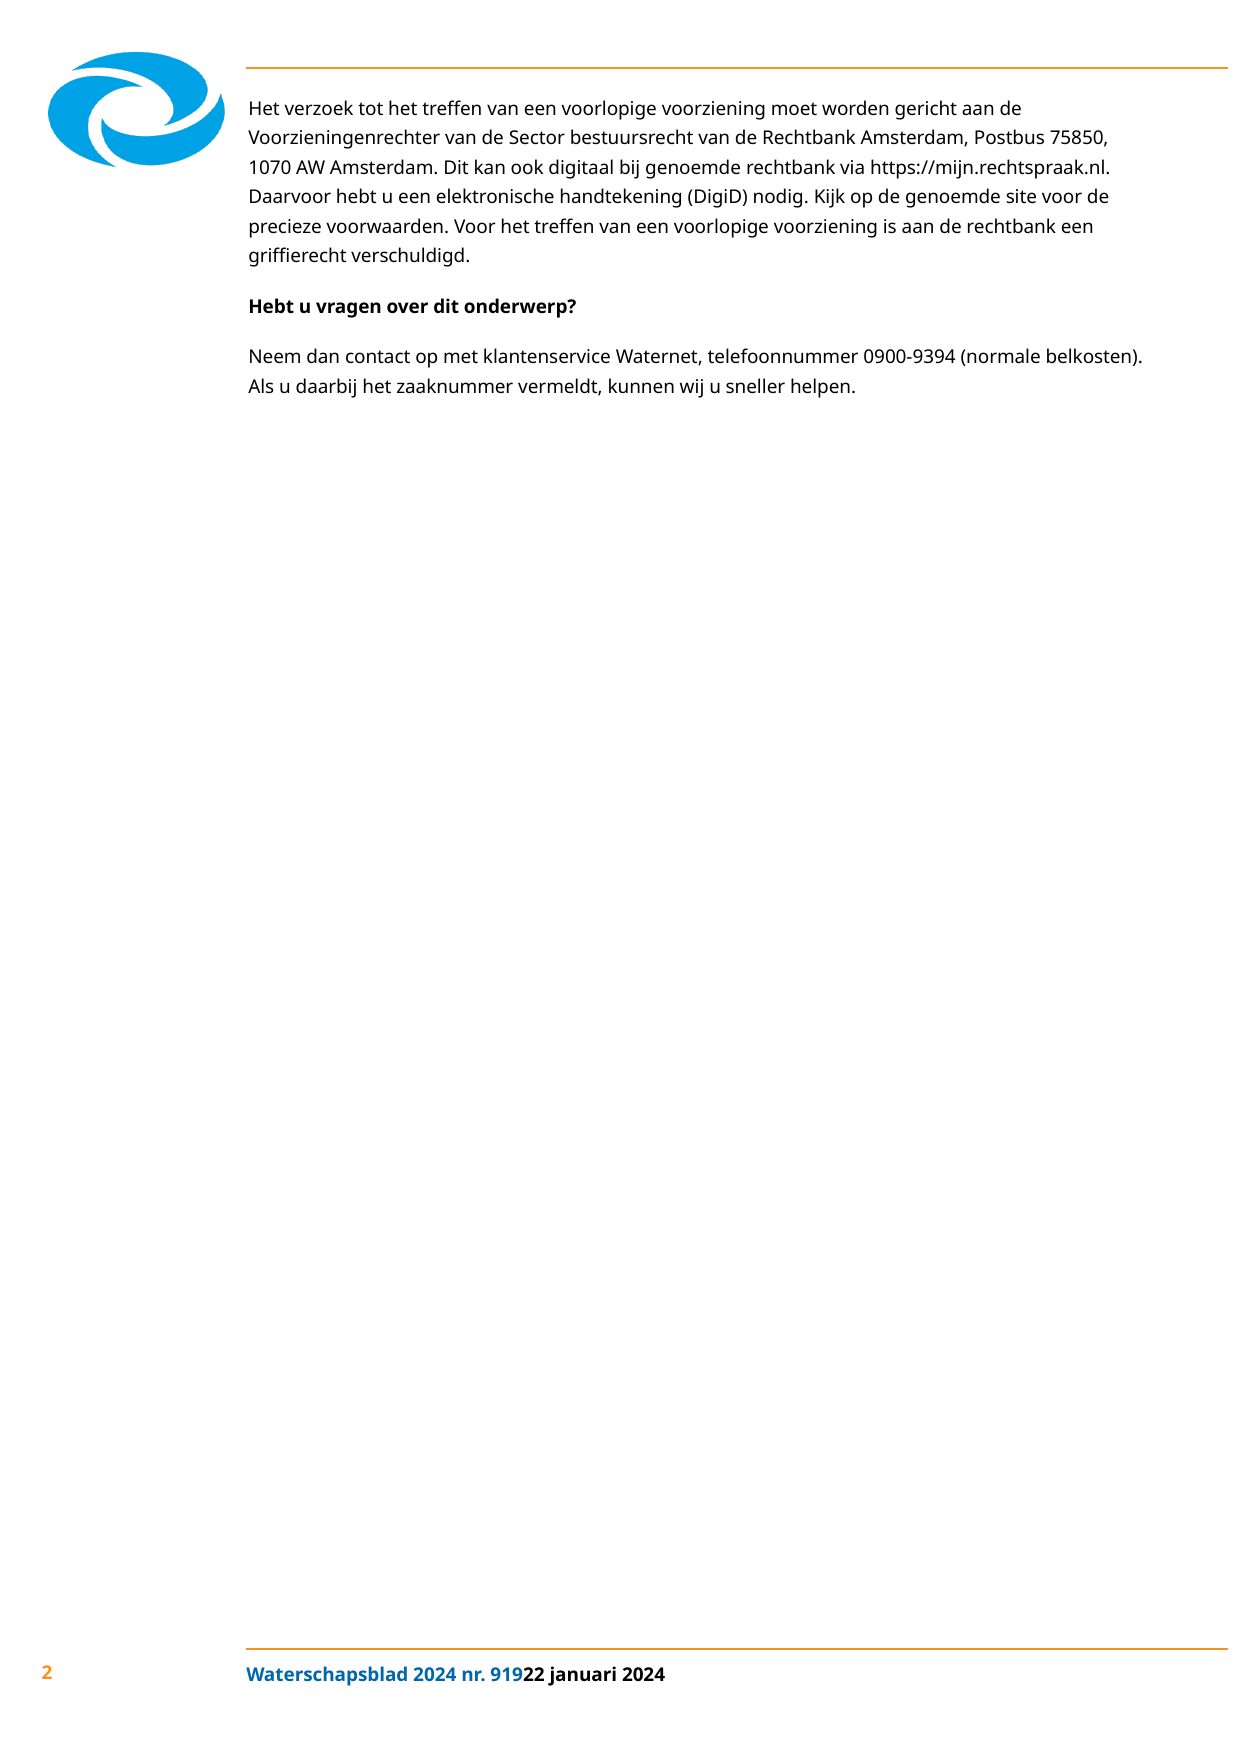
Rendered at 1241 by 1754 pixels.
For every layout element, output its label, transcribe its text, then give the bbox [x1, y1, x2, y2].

text Neem dan contact op met klantenservice Waternet, telefoonnummer 0900-9394 (normale belkosten). Als u daarbij het zaaknummer vermeldt, kunnen wij u sneller helpen. [248, 343, 1152, 399]
picture [41, 47, 231, 172]
text Hebt u vragen over dit onderwerp? [248, 293, 1152, 319]
text Het verzoek tot het treffen van een voorlopige voorziening moet worden gericht aan de Voorzieningenrechter van de Sector bestuursrecht van de Rechtbank Amsterdam, Postbus 75850, 1070 AW Amsterdam. Dit kan ook digitaal bij genoemde rechtbank via https://mijn.rechtspraak.nl. Daarvoor hebt u een elektronische handtekening (DigiD) nodig. Kijk op de genoemde site voor de precieze voorwaarden. Voor het treffen van een voorlopige voorziening is aan de rechtbank een griffierecht verschuldigd. [248, 95, 1152, 268]
